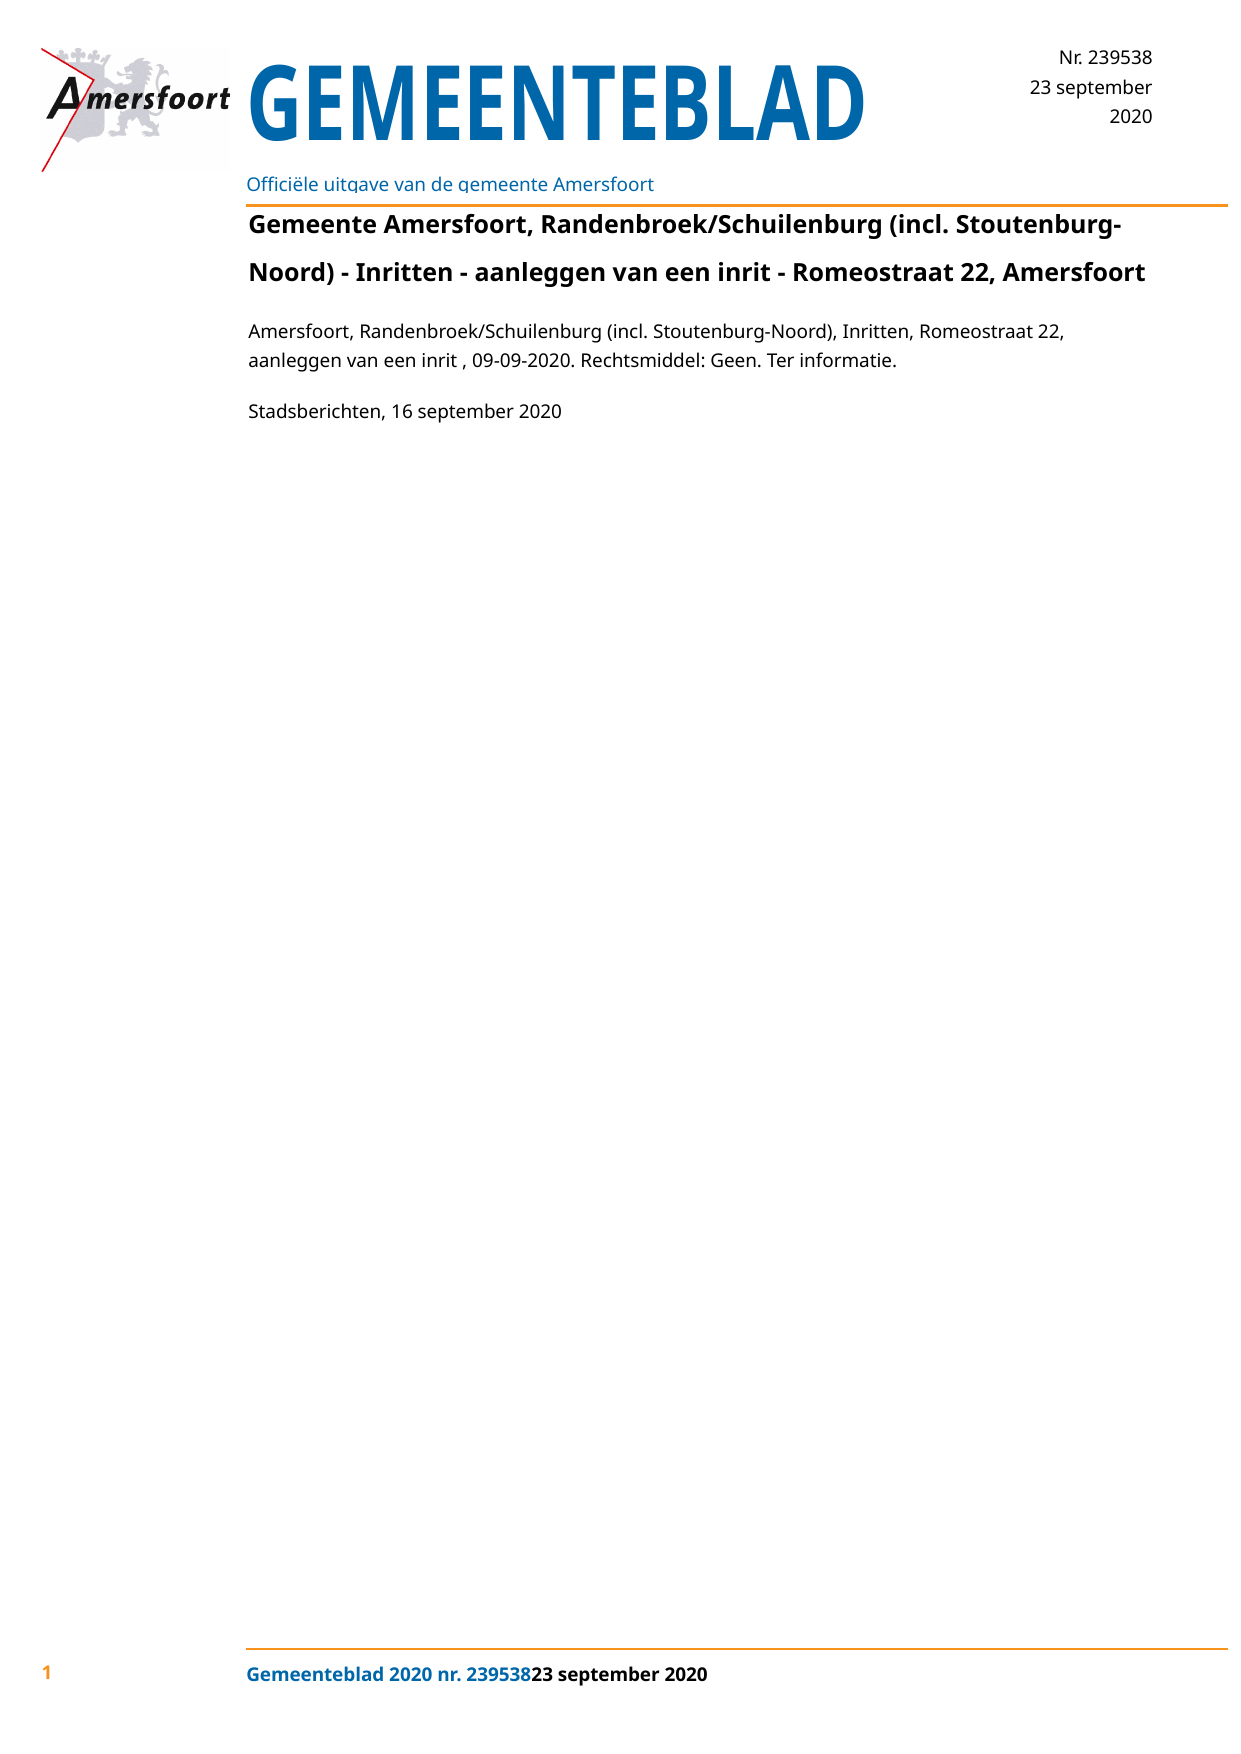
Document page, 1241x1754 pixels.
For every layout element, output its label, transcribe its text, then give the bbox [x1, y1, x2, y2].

text Stadsberichten, 16 september 2020 [248, 398, 1152, 424]
text Amersfoort, Randenbroek/Schuilenburg (incl. Stoutenburg-Noord), Inritten, Romeostraat 22, aanleggen van een inrit , 09-09-2020. Rechtsmiddel: Geen. Ter informatie. [248, 318, 1152, 373]
picture [41, 47, 231, 172]
text Gemeente Amersfoort, Randenbroek/Schuilenburg (incl. Stoutenburg-Noord) - Inritten - aanleggen van een inrit - Romeostraat 22, Amersfoort [248, 207, 1152, 288]
